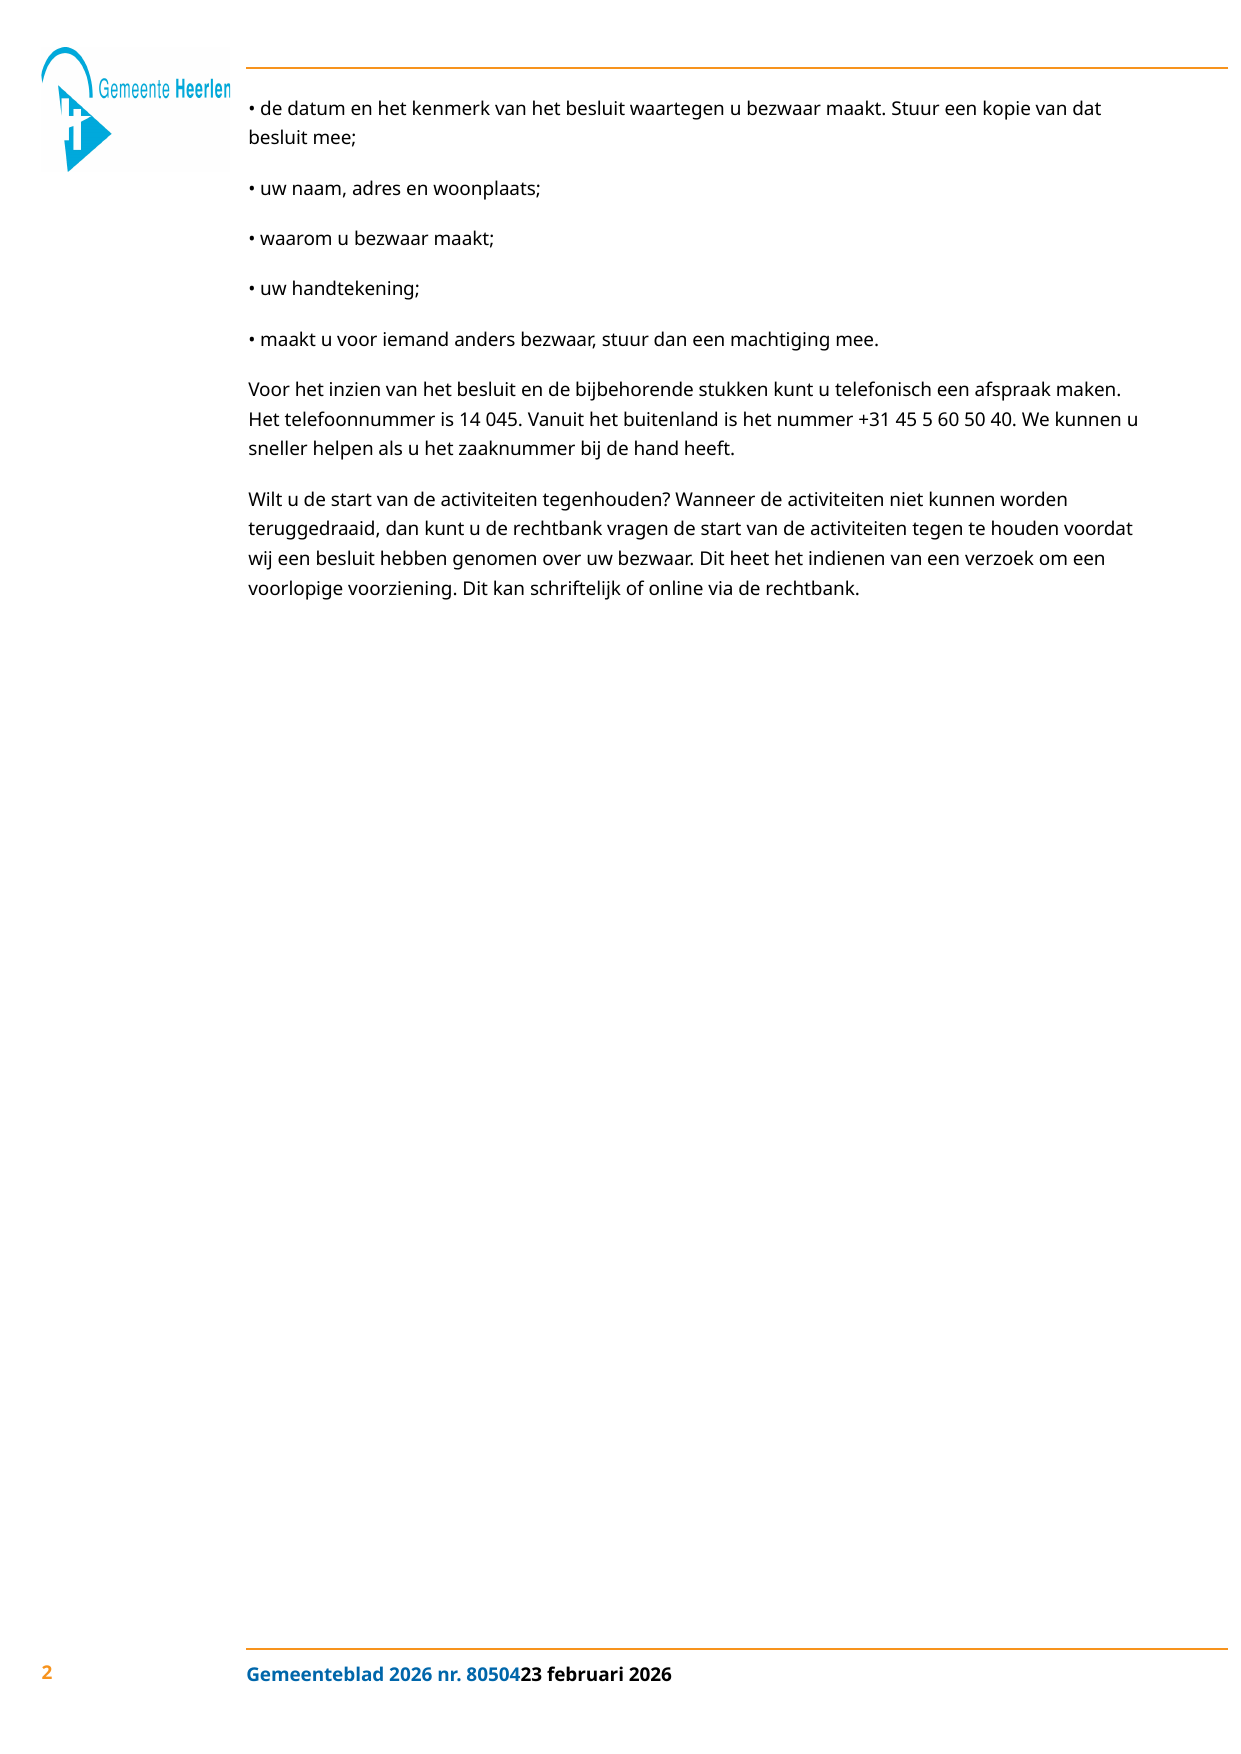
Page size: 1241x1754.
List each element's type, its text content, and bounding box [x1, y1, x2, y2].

text • waarom u bezwaar maakt; [248, 225, 1152, 251]
text • uw handtekening; [248, 276, 1152, 301]
picture [41, 47, 59, 70]
text • uw naam, adres en woonplaats; [248, 175, 1152, 201]
text Wilt u de start van de activiteiten tegenhouden? Wanneer de activiteiten niet kunnen worden teruggedraaid, dan kunt u de rechtbank vragen de start van de activiteiten tegen te houden voordat wij een besluit hebben genomen over uw bezwaar. Dit heet het indienen van een verzoek om een voorlopige voorziening. Dit kan schriftelijk of online via de rechtbank. [248, 486, 1152, 601]
text • de datum en het kenmerk van het besluit waartegen u bezwaar maakt. Stuur een kopie van dat besluit mee; [248, 95, 1152, 150]
text • maakt u voor iemand anders bezwaar, stuur dan een machtiging mee. [248, 326, 1152, 352]
picture [41, 47, 231, 172]
text Voor het inzien van het besluit en de bijbehorende stukken kunt u telefonisch een afspraak maken. Het telefoonnummer is 14 045. Vanuit het buitenland is het nummer +31 45 5 60 50 40. We kunnen u sneller helpen als u het zaaknummer bij de hand heeft. [248, 376, 1152, 461]
